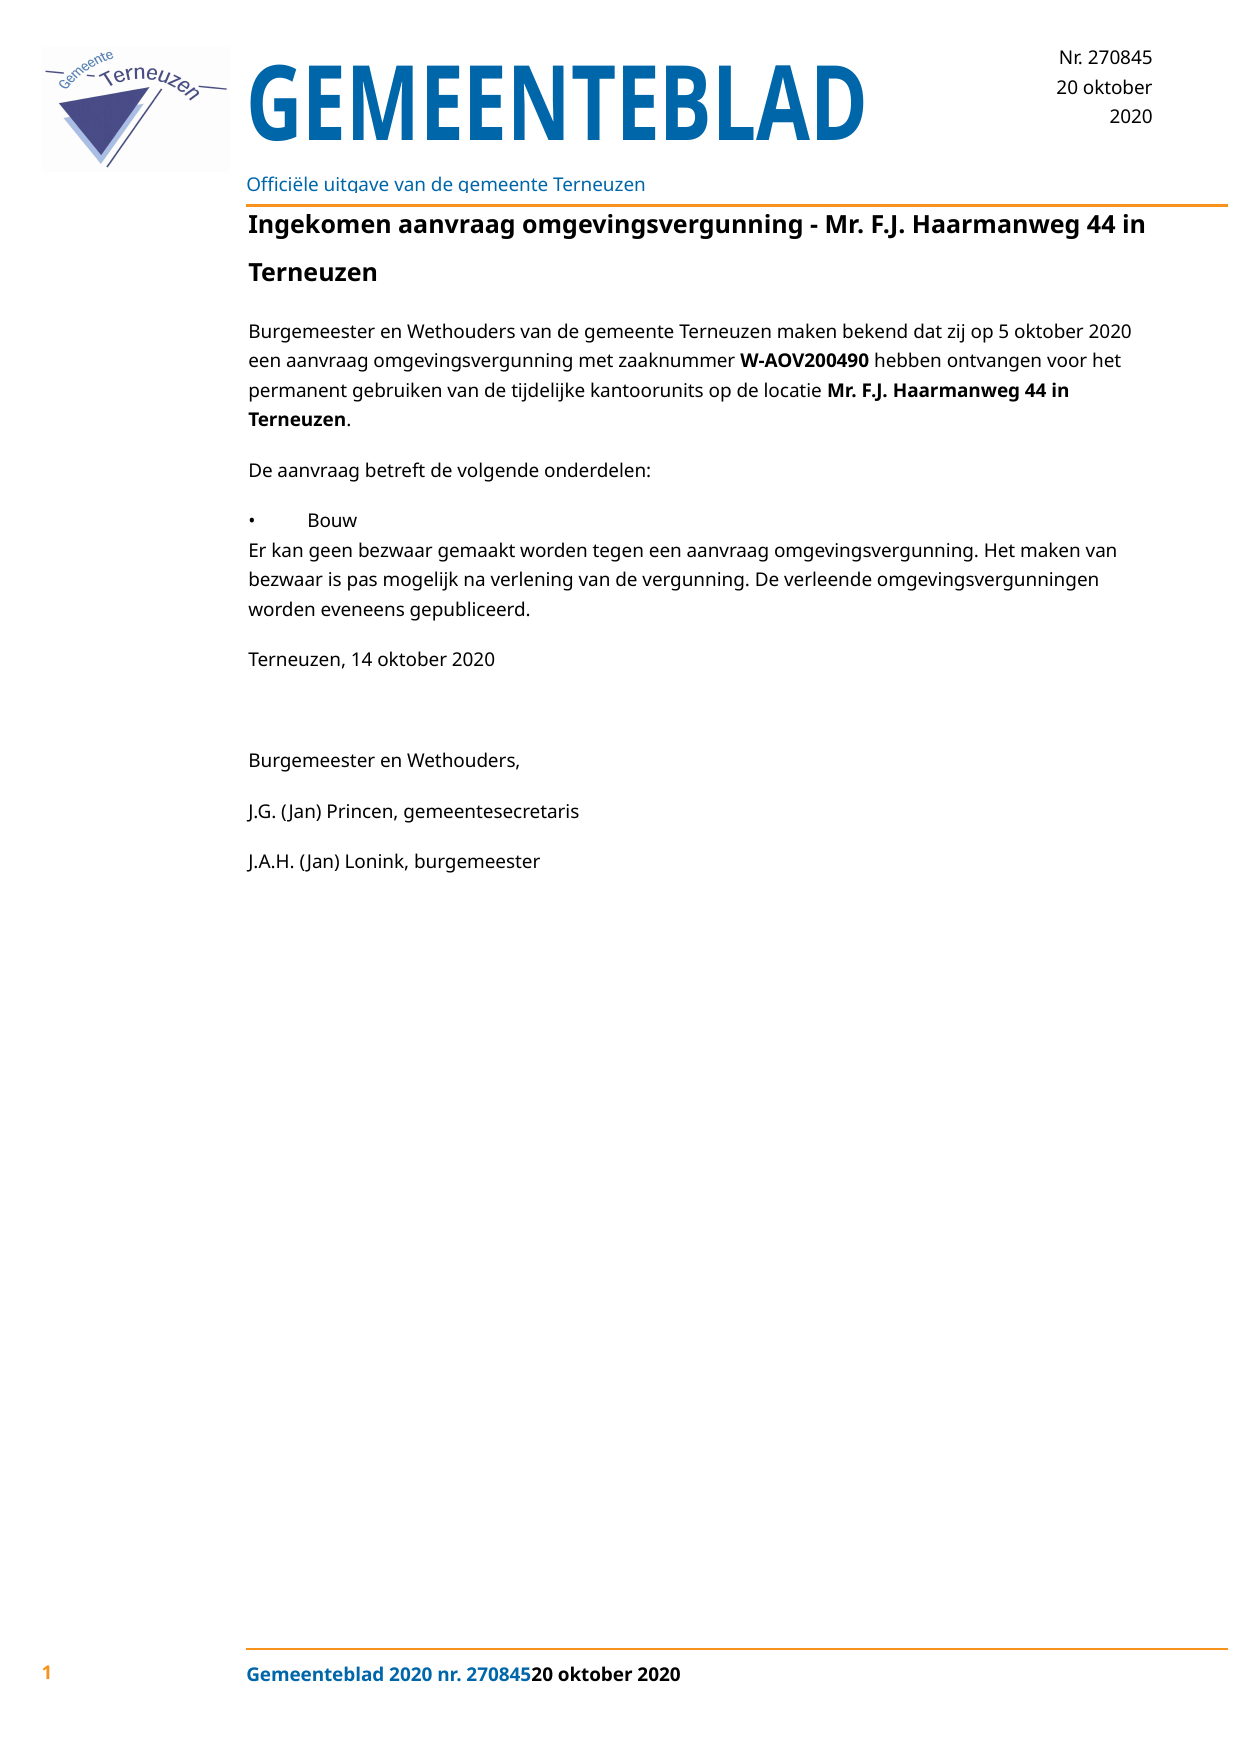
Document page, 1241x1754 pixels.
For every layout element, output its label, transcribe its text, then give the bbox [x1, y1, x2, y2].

list Bouw [248, 507, 1152, 533]
text Burgemeester en Wethouders van de gemeente Terneuzen maken bekend dat zij op 5 oktober 2020 een aanvraag omgevingsvergunning met zaaknummer W-AOV200490 hebben ontvangen voor het permanent gebruiken van de tijdelijke kantoorunits op de locatie Mr. F.J. Haarmanweg 44 in Terneuzen. [248, 318, 1152, 432]
picture [41, 47, 231, 172]
text J.A.H. (Jan) Lonink, burgemeester [248, 848, 1152, 874]
text Er kan geen bezwaar gemaakt worden tegen een aanvraag omgevingsvergunning. Het maken van bezwaar is pas mogelijk na verlening van de vergunning. De verleende omgevingsvergunningen worden eveneens gepubliceerd. [248, 537, 1152, 622]
text Terneuzen, 14 oktober 2020 [248, 647, 1152, 672]
text Burgemeester en Wethouders, [248, 747, 1152, 773]
text J.G. (Jan) Princen, gemeentesecretaris [248, 798, 1152, 824]
text De aanvraag betreft de volgende onderdelen: [248, 457, 1152, 483]
text Ingekomen aanvraag omgevingsvergunning - Mr. F.J. Haarmanweg 44 in Terneuzen [248, 207, 1152, 288]
